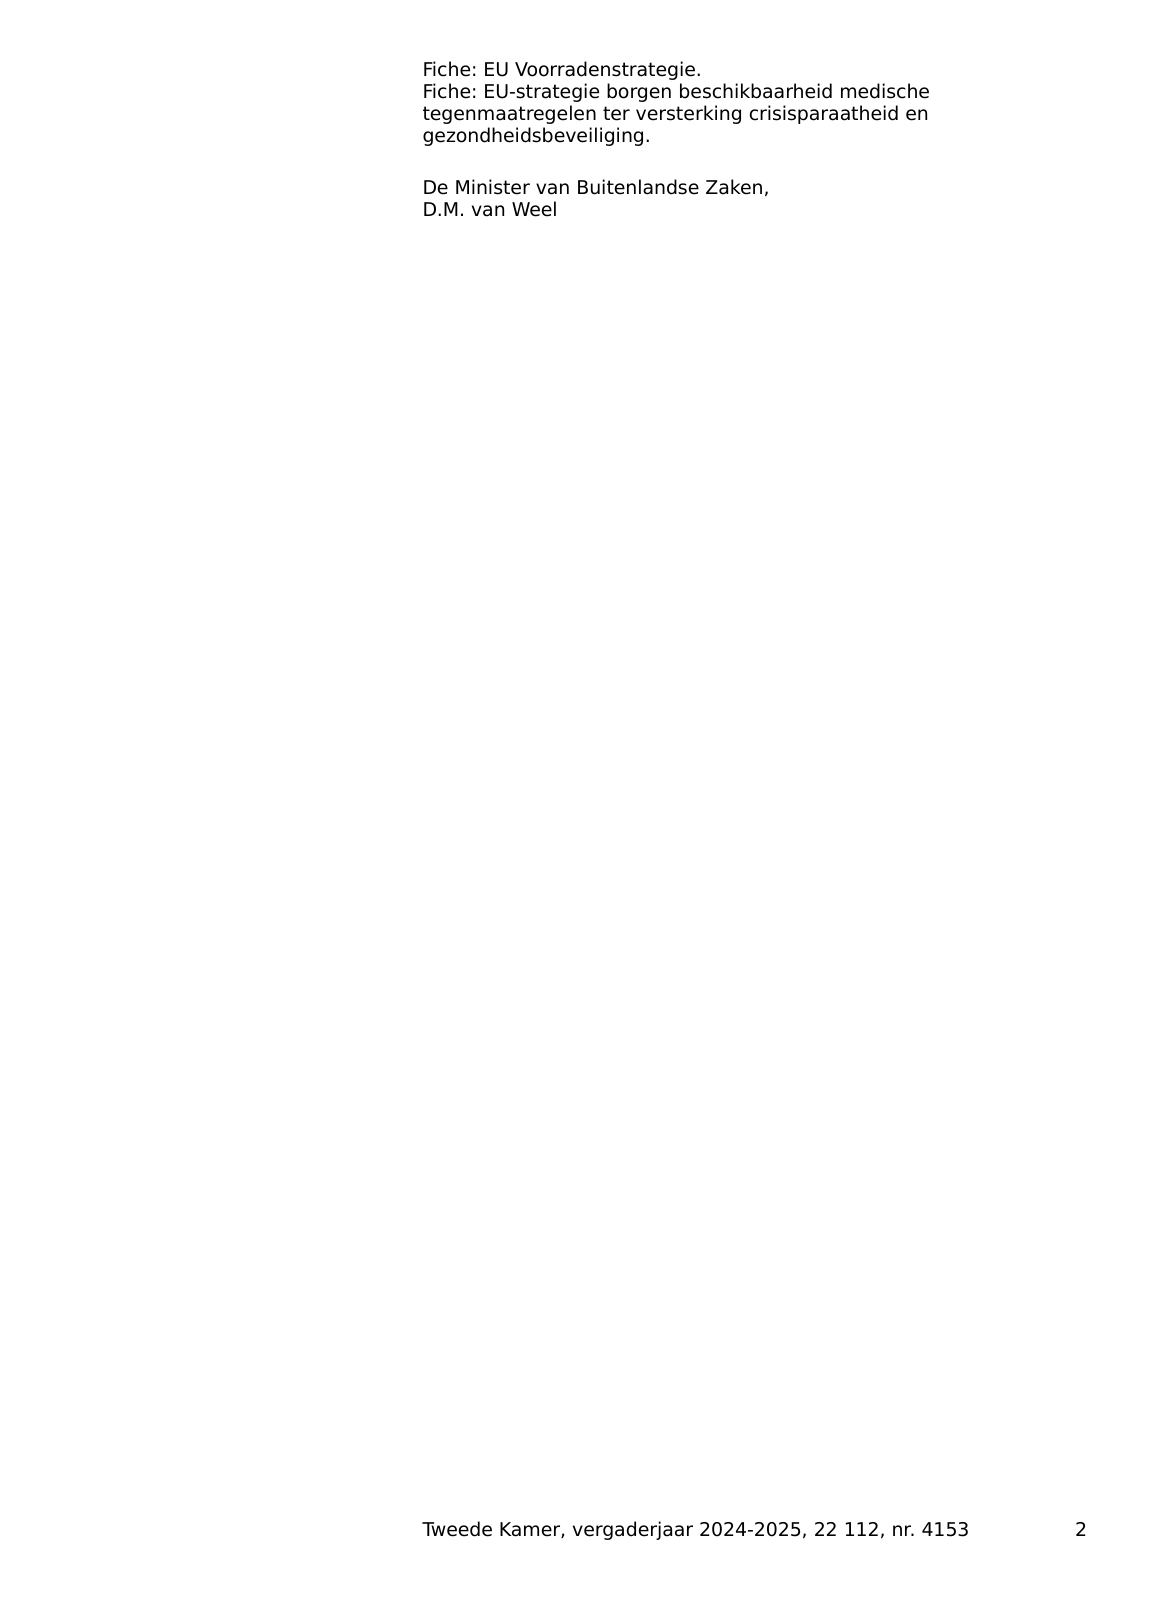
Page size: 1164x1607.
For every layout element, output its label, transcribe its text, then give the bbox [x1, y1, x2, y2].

text De Minister van Buitenlandse Zaken, D.M. van Weel [422, 177, 1087, 221]
text Fiche: EU-strategie borgen beschikbaarheid medische tegenmaatregelen ter versterking crisisparaatheid en gezondheidsbeveiliging. [422, 81, 1087, 147]
text Fiche: EU Voorradenstrategie. [422, 59, 1087, 81]
